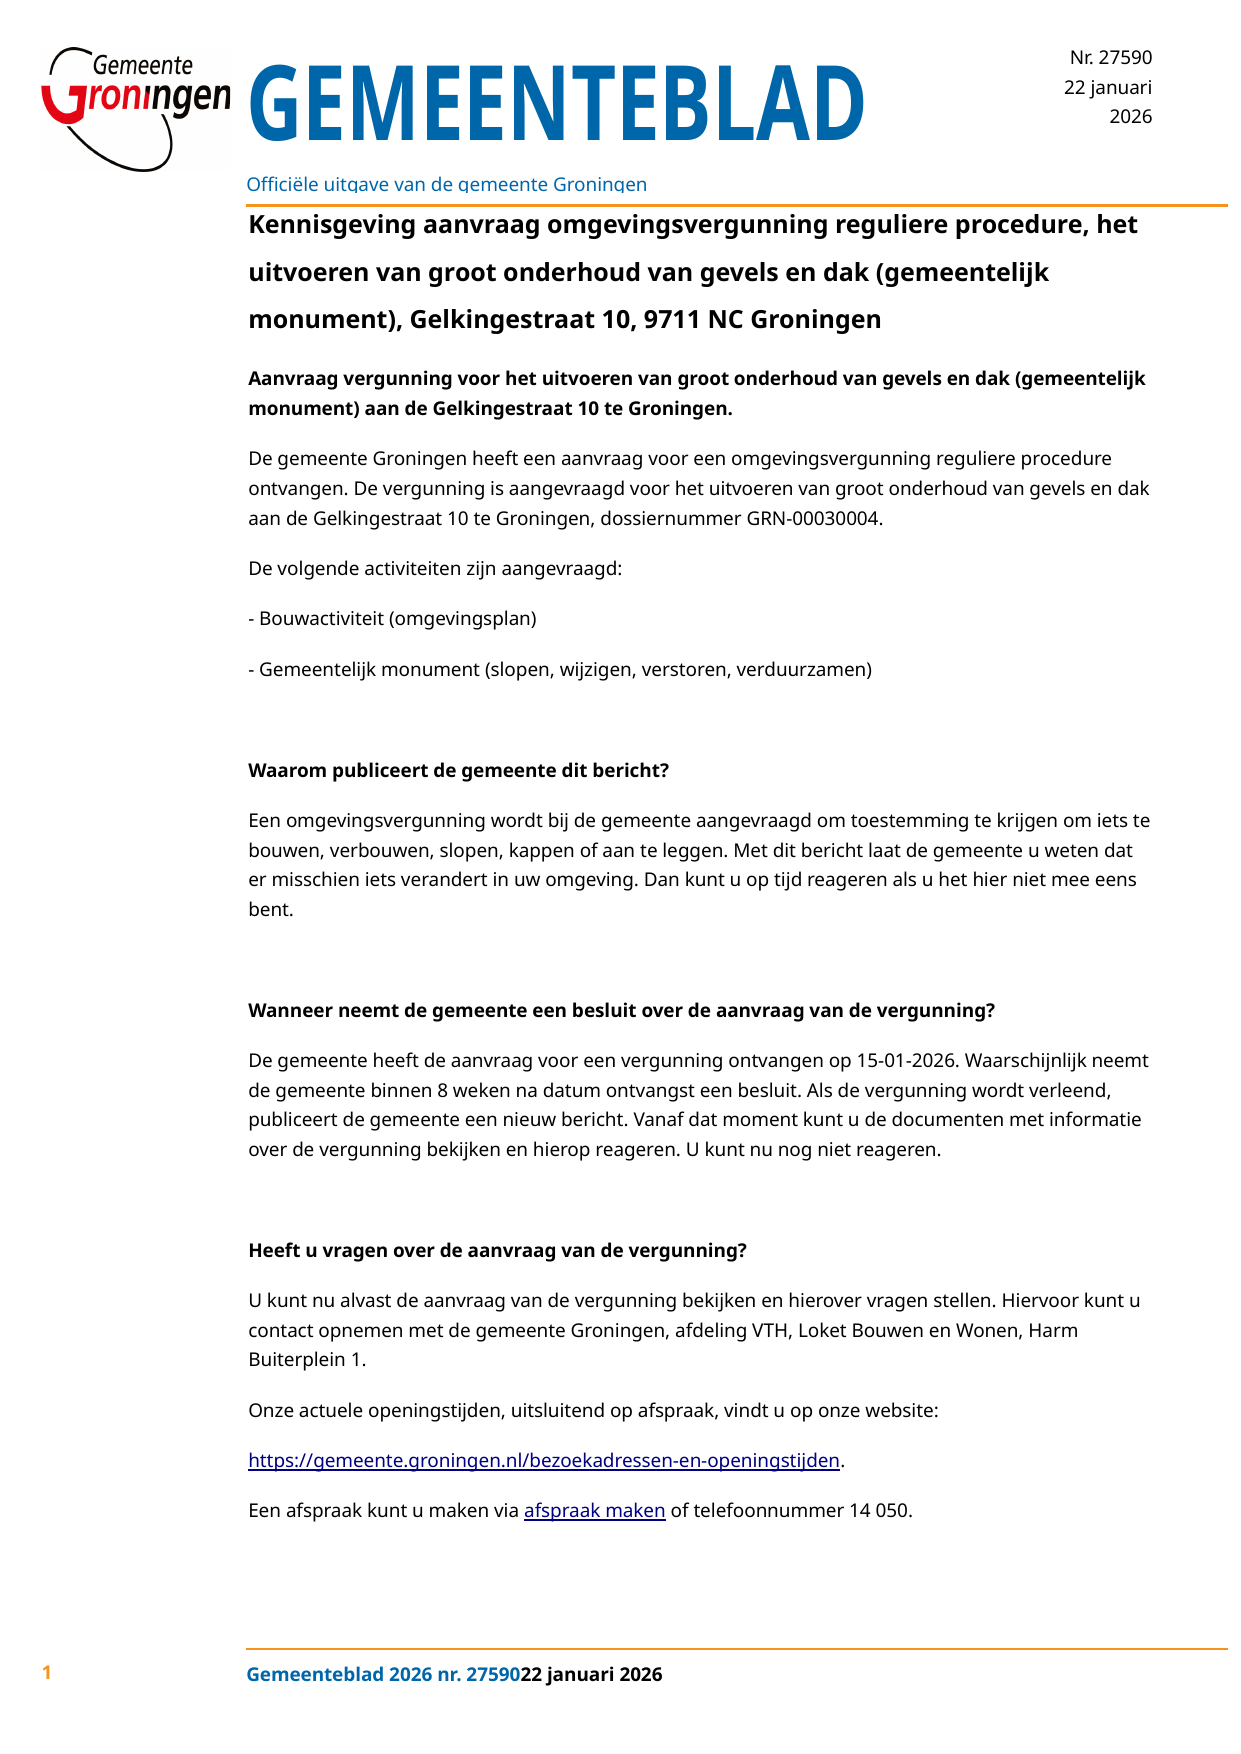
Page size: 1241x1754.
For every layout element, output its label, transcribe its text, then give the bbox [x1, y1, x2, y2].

text Wanneer neemt de gemeente een besluit over de aanvraag van de vergunning? [248, 997, 1152, 1022]
text De gemeente heeft de aanvraag voor een vergunning ontvangen op 15-01-2026. Waarschijnlijk neemt de gemeente binnen 8 weken na datum ontvangst een besluit. Als de vergunning wordt verleend, publiceert de gemeente een nieuw bericht. Vanaf dat moment kunt u de documenten met informatie over de vergunning bekijken en hierop reageren. U kunt nu nog niet reageren. [248, 1047, 1152, 1162]
text De volgende activiteiten zijn aangevraagd: [248, 555, 1152, 581]
text Aanvraag vergunning voor het uitvoeren van groot onderhoud van gevels en dak (gemeentelijk monument) aan de Gelkingestraat 10 te Groningen. [248, 366, 1152, 421]
text Onze actuele openingstijden, uitsluitend op afspraak, vindt u op onze website: [248, 1397, 1152, 1422]
text U kunt nu alvast de aanvraag van de vergunning bekijken en hierover vragen stellen. Hiervoor kunt u contact opnemen met de gemeente Groningen, afdeling VTH, Loket Bouwen en Wonen, Harm Buiterplein 1. [248, 1287, 1152, 1372]
text Waarom publiceert de gemeente dit bericht? [248, 757, 1152, 782]
text De gemeente Groningen heeft een aanvraag voor een omgevingsvergunning reguliere procedure ontvangen. De vergunning is aangevraagd voor het uitvoeren van groot onderhoud van gevels en dak aan de Gelkingestraat 10 te Groningen, dossiernummer GRN-00030004. [248, 446, 1152, 530]
text https://gemeente.groningen.nl/bezoekadressen-en-openingstijden. [248, 1447, 1152, 1473]
text Een afspraak kunt u maken via afspraak maken of telefoonnummer 14 050. [248, 1498, 1152, 1523]
text - Bouwactiviteit (omgevingsplan) [248, 606, 1152, 631]
text Heeft u vragen over de aanvraag van de vergunning? [248, 1237, 1152, 1262]
text Kennisgeving aanvraag omgevingsvergunning reguliere procedure, het uitvoeren van groot onderhoud van gevels en dak (gemeentelijk monument), Gelkingestraat 10, 9711 NC Groningen [248, 207, 1152, 336]
picture [41, 47, 231, 172]
text - Gemeentelijk monument (slopen, wijzigen, verstoren, verduurzamen) [248, 656, 1152, 682]
text Een omgevingsvergunning wordt bij de gemeente aangevraagd om toestemming te krijgen om iets te bouwen, verbouwen, slopen, kappen of aan te leggen. Met dit bericht laat de gemeente u weten dat er misschien iets verandert in uw omgeving. Dan kunt u op tijd reageren als u het hier niet mee eens bent. [248, 807, 1152, 922]
